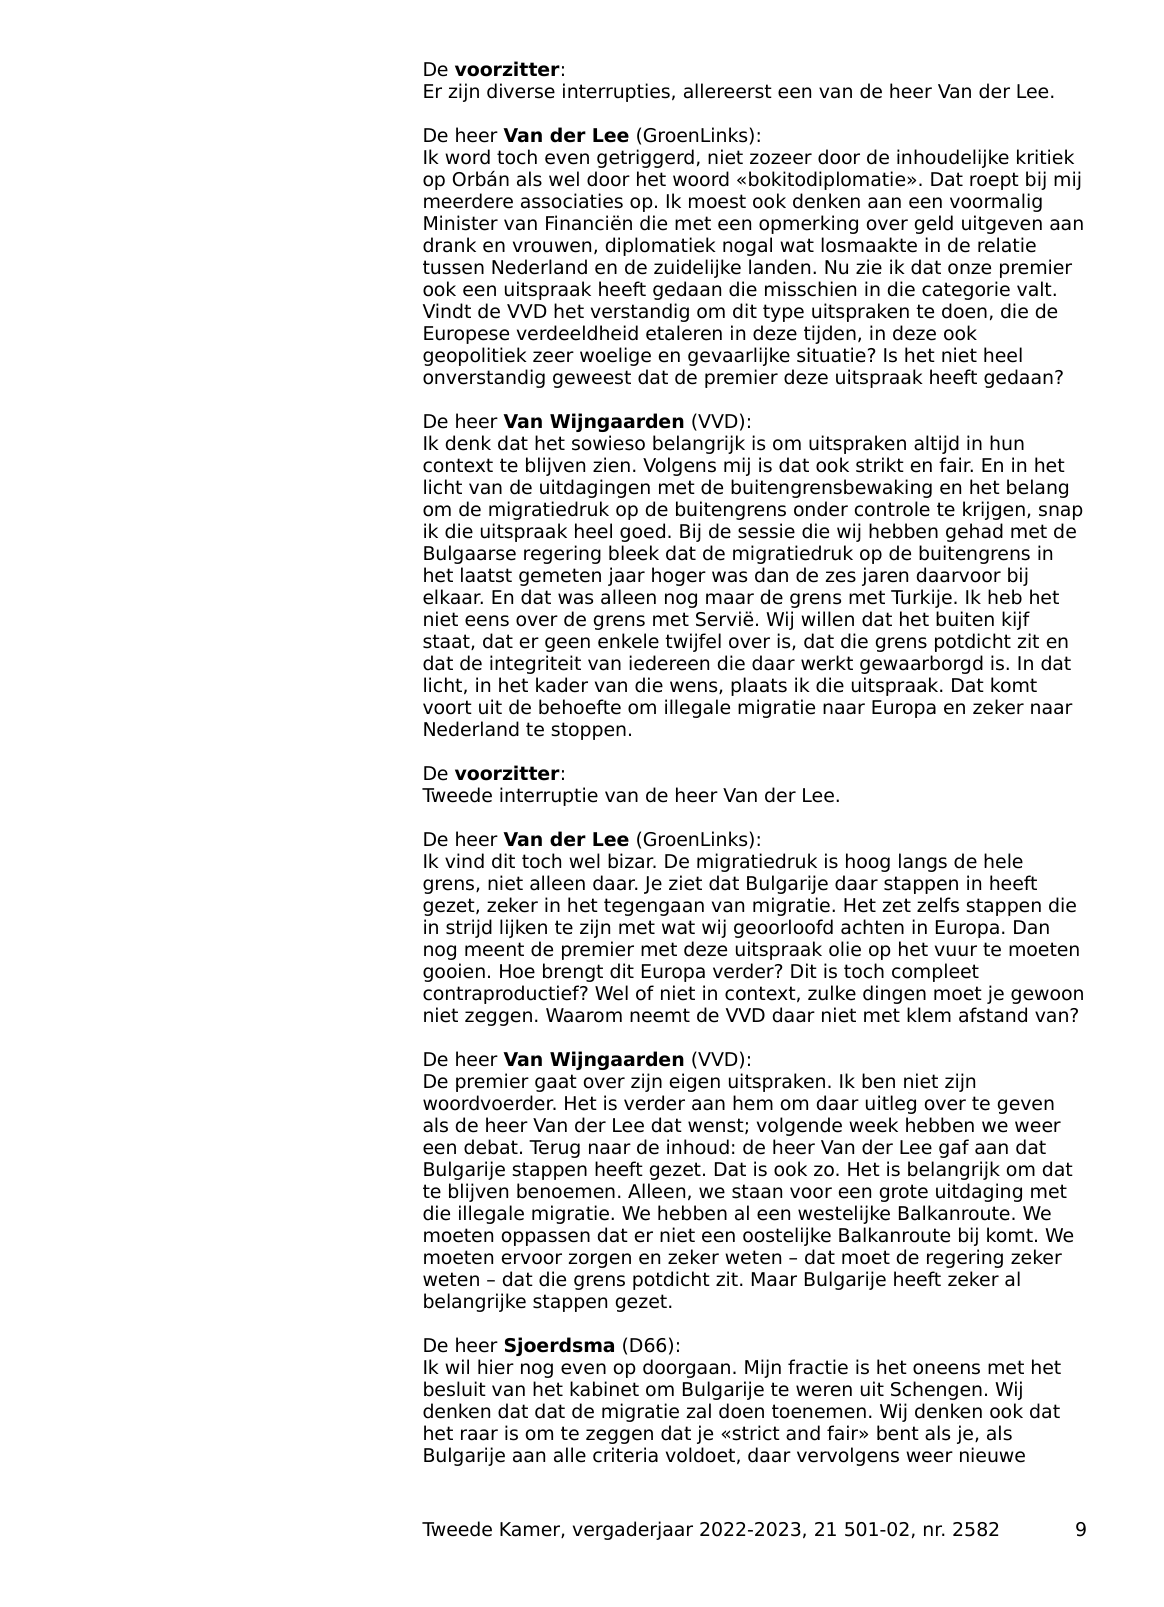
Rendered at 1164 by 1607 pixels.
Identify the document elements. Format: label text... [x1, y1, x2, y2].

text De heer Van Wijngaarden (VVD): [422, 1049, 1087, 1071]
text De voorzitter: [422, 763, 1087, 785]
text De heer Van der Lee (GroenLinks): [422, 829, 1087, 851]
text Tweede interruptie van de heer Van der Lee. [422, 785, 1087, 807]
text Ik denk dat het sowieso belangrijk is om uitspraken altijd in hun context te blijven zien. Volgens mij is dat ook strikt en fair. En in het licht van de uitdagingen met de buitengrensbewaking en het belang om de migratiedruk op de buitengrens onder controle te krijgen, snap ik die uitspraak heel goed. Bij de sessie die wij hebben gehad met de Bulgaarse regering bleek dat de migratiedruk op de buitengrens in het laatst gemeten jaar hoger was dan de zes jaren daarvoor bij elkaar. En dat was alleen nog maar de grens met Turkije. Ik heb het niet eens over de grens met Servië. Wij willen dat het buiten kijf staat, dat er geen enkele twijfel over is, dat die grens potdicht zit en dat de integriteit van iedereen die daar werkt gewaarborgd is. In dat licht, in het kader van die wens, plaats ik die uitspraak. Dat komt voort uit de behoefte om illegale migratie naar Europa en zeker naar Nederland te stoppen. [422, 433, 1087, 741]
text Ik word toch even getriggerd, niet zozeer door de inhoudelijke kritiek op Orbán als wel door het woord «bokitodiplomatie». Dat roept bij mij meerdere associaties op. Ik moest ook denken aan een voormalig Minister van Financiën die met een opmerking over geld uitgeven aan drank en vrouwen, diplomatiek nogal wat losmaakte in de relatie tussen Nederland en de zuidelijke landen. Nu zie ik dat onze premier ook een uitspraak heeft gedaan die misschien in die categorie valt. Vindt de VVD het verstandig om dit type uitspraken te doen, die de Europese verdeeldheid etaleren in deze tijden, in deze ook geopolitiek zeer woelige en gevaarlijke situatie? Is het niet heel onverstandig geweest dat de premier deze uitspraak heeft gedaan? [422, 147, 1087, 389]
text De heer Van Wijngaarden (VVD): [422, 411, 1087, 433]
text Ik vind dit toch wel bizar. De migratiedruk is hoog langs de hele grens, niet alleen daar. Je ziet dat Bulgarije daar stappen in heeft gezet, zeker in het tegengaan van migratie. Het zet zelfs stappen die in strijd lijken te zijn met wat wij geoorloofd achten in Europa. Dan nog meent de premier met deze uitspraak olie op het vuur te moeten gooien. Hoe brengt dit Europa verder? Dit is toch compleet contraproductief? Wel of niet in context, zulke dingen moet je gewoon niet zeggen. Waarom neemt de VVD daar niet met klem afstand van? [422, 851, 1087, 1027]
text De voorzitter: [422, 59, 1087, 81]
text Er zijn diverse interrupties, allereerst een van de heer Van der Lee. [422, 81, 1087, 103]
text De premier gaat over zijn eigen uitspraken. Ik ben niet zijn woordvoerder. Het is verder aan hem om daar uitleg over te geven als de heer Van der Lee dat wenst; volgende week hebben we weer een debat. Terug naar de inhoud: de heer Van der Lee gaf aan dat Bulgarije stappen heeft gezet. Dat is ook zo. Het is belangrijk om dat te blijven benoemen. Alleen, we staan voor een grote uitdaging met die illegale migratie. We hebben al een westelijke Balkanroute. We moeten oppassen dat er niet een oostelijke Balkanroute bij komt. We moeten ervoor zorgen en zeker weten – dat moet de regering zeker weten – dat die grens potdicht zit. Maar Bulgarije heeft zeker al belangrijke stappen gezet. [422, 1071, 1087, 1313]
text Ik wil hier nog even op doorgaan. Mijn fractie is het oneens met het besluit van het kabinet om Bulgarije te weren uit Schengen. Wij denken dat dat de migratie zal doen toenemen. Wij denken ook dat het raar is om te zeggen dat je «strict and fair» bent als je, als Bulgarije aan alle criteria voldoet, daar vervolgens weer nieuwe [422, 1357, 1087, 1467]
text De heer Sjoerdsma (D66): [422, 1335, 1087, 1357]
text De heer Van der Lee (GroenLinks): [422, 125, 1087, 147]
